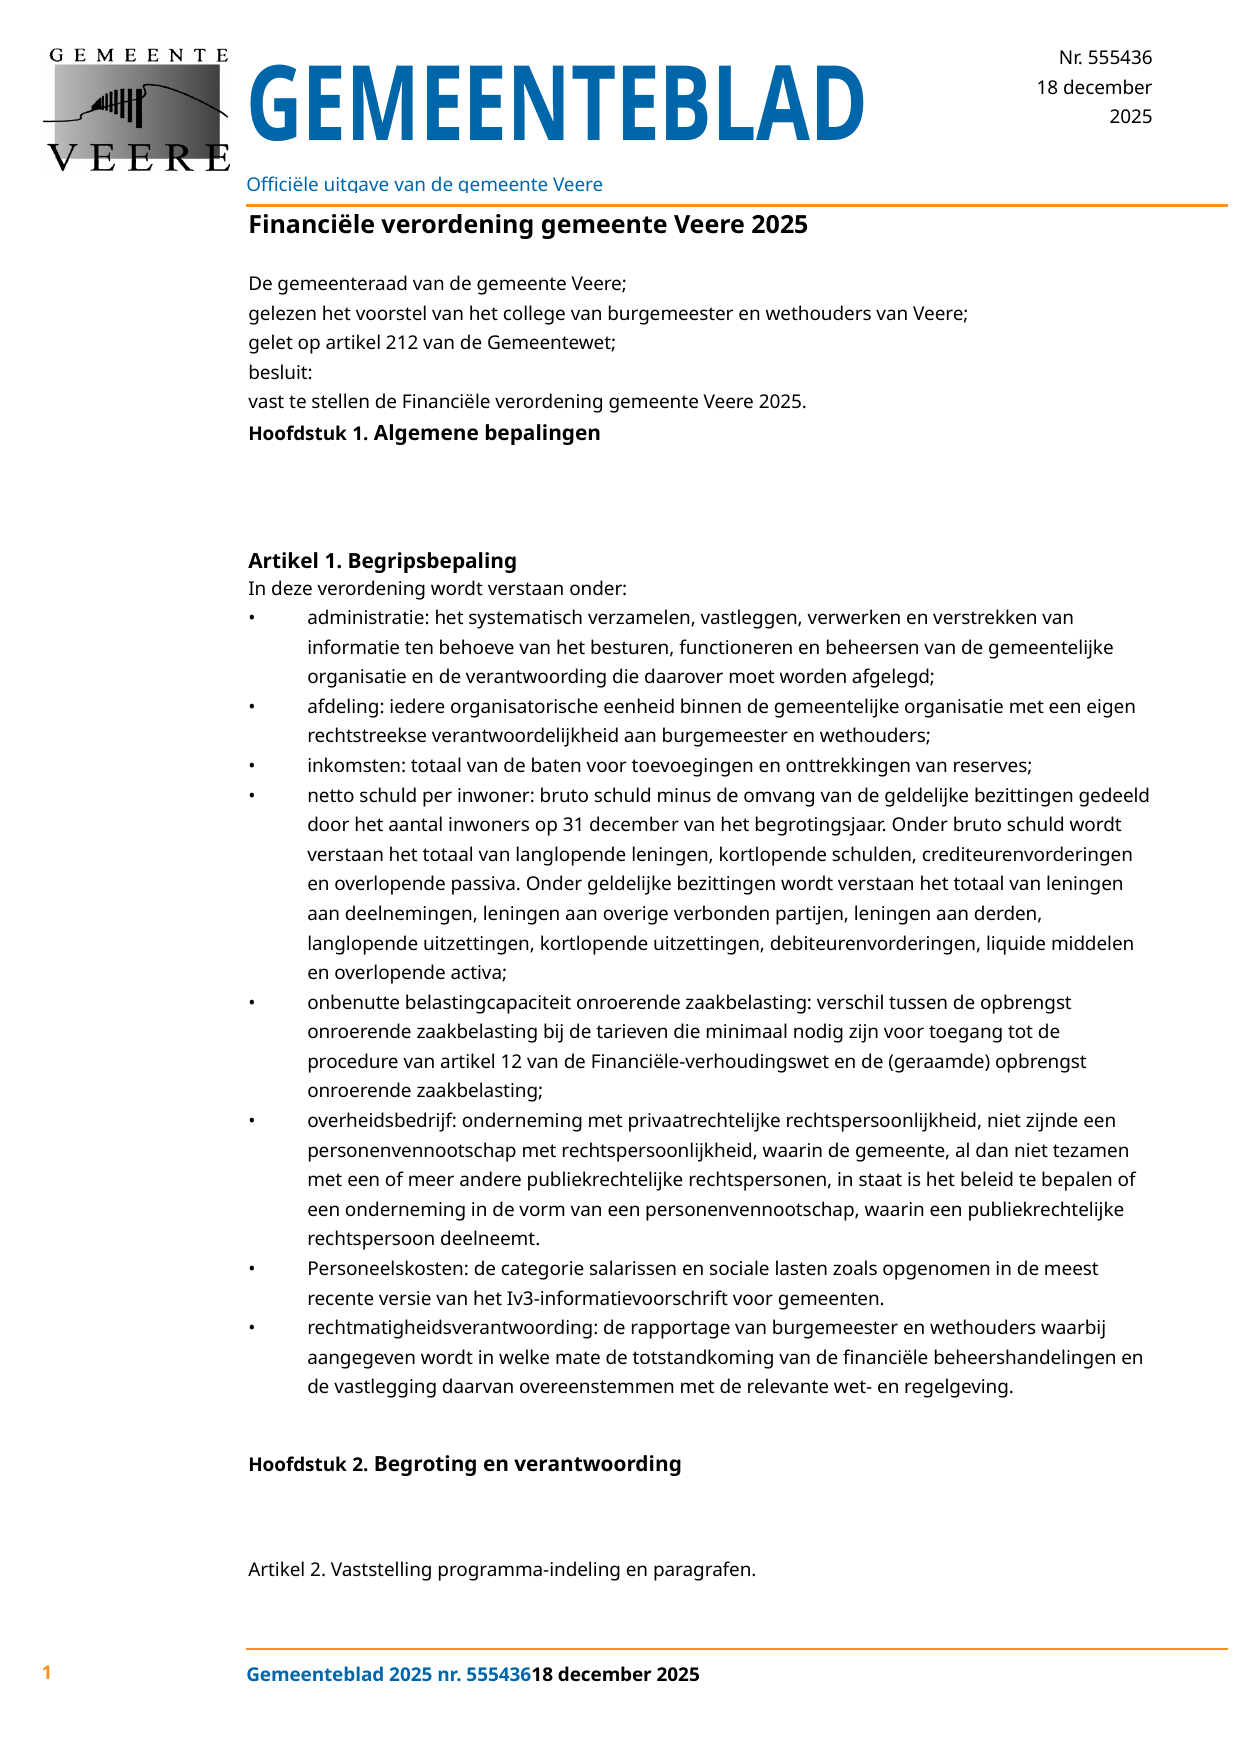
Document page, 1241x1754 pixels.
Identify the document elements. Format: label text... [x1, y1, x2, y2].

text Hoofdstuk 2. Begroting en verantwoording [248, 1449, 1152, 1477]
text gelezen het voorstel van het college van burgemeester en wethouders van Veere; [248, 300, 1152, 326]
text gelet op artikel 212 van de Gemeentewet; [248, 329, 1152, 355]
list netto schuld per inwoner: bruto schuld minus de omvang van de geldelijke bezittingen gedeeld door het aantal inwoners op 31 december van het begrotingsjaar. Onder bruto schuld wordt verstaan het totaal van langlopende leningen, kortlopende schulden, crediteurenvorderingen en overlopende passiva. Onder geldelijke bezittingen wordt verstaan het totaal van leningen aan deelnemingen, leningen aan overige verbonden partijen, leningen aan derden, langlopende uitzettingen, kortlopende uitzettingen, debiteurenvorderingen, liquide middelen en overlopende activa; [248, 782, 1152, 985]
list onbenutte belastingcapaciteit onroerende zaakbelasting: verschil tussen de opbrengst onroerende zaakbelasting bij de tarieven die minimaal nodig zijn voor toegang tot de procedure van artikel 12 van de Financiële-verhoudingswet en de (geraamde) opbrengst onroerende zaakbelasting; [248, 989, 1152, 1103]
list administratie: het systematisch verzamelen, vastleggen, verwerken en verstrekken van informatie ten behoeve van het besturen, functioneren en beheersen van de gemeentelijke organisatie en de verantwoording die daarover moet worden afgelegd; [248, 604, 1152, 689]
text Hoofdstuk 1. Algemene bepalingen [248, 418, 1152, 447]
list rechtmatigheidsverantwoording: de rapportage van burgemeester en wethouders waarbij aangegeven wordt in welke mate de totstandkoming van de financiële beheershandelingen en de vastlegging daarvan overeenstemmen met de relevante wet- en regelgeving. [248, 1314, 1152, 1399]
text In deze verordening wordt verstaan onder: [248, 575, 1152, 601]
list Personeelskosten: de categorie salarissen en sociale lasten zoals opgenomen in de meest recente versie van het Iv3-informatievoorschrift voor gemeenten. [248, 1255, 1152, 1311]
list inkomsten: totaal van de baten voor toevoegingen en onttrekkingen van reserves; [248, 752, 1152, 778]
list overheidsbedrijf: onderneming met privaatrechtelijke rechtspersoonlijkheid, niet zijnde een personenvennootschap met rechtspersoonlijkheid, waarin de gemeente, al dan niet tezamen met een of meer andere publiekrechtelijke rechtspersonen, in staat is het beleid te bepalen of een onderneming in de vorm van een personenvennootschap, waarin een publiekrechtelijke rechtspersoon deelneemt. [248, 1107, 1152, 1251]
text vast te stellen de Financiële verordening gemeente Veere 2025. [248, 389, 1152, 414]
text Artikel 1. Begripsbepaling [248, 546, 1152, 575]
text Financiële verordening gemeente Veere 2025 [248, 207, 1152, 241]
picture [41, 47, 231, 172]
text Artikel 2. Vaststelling programma-indeling en paragrafen. [248, 1556, 1152, 1582]
text De gemeenteraad van de gemeente Veere; [248, 270, 1152, 296]
text besluit: [248, 359, 1152, 385]
list afdeling: iedere organisatorische eenheid binnen de gemeentelijke organisatie met een eigen rechtstreekse verantwoordelijkheid aan burgemeester en wethouders; [248, 693, 1152, 748]
